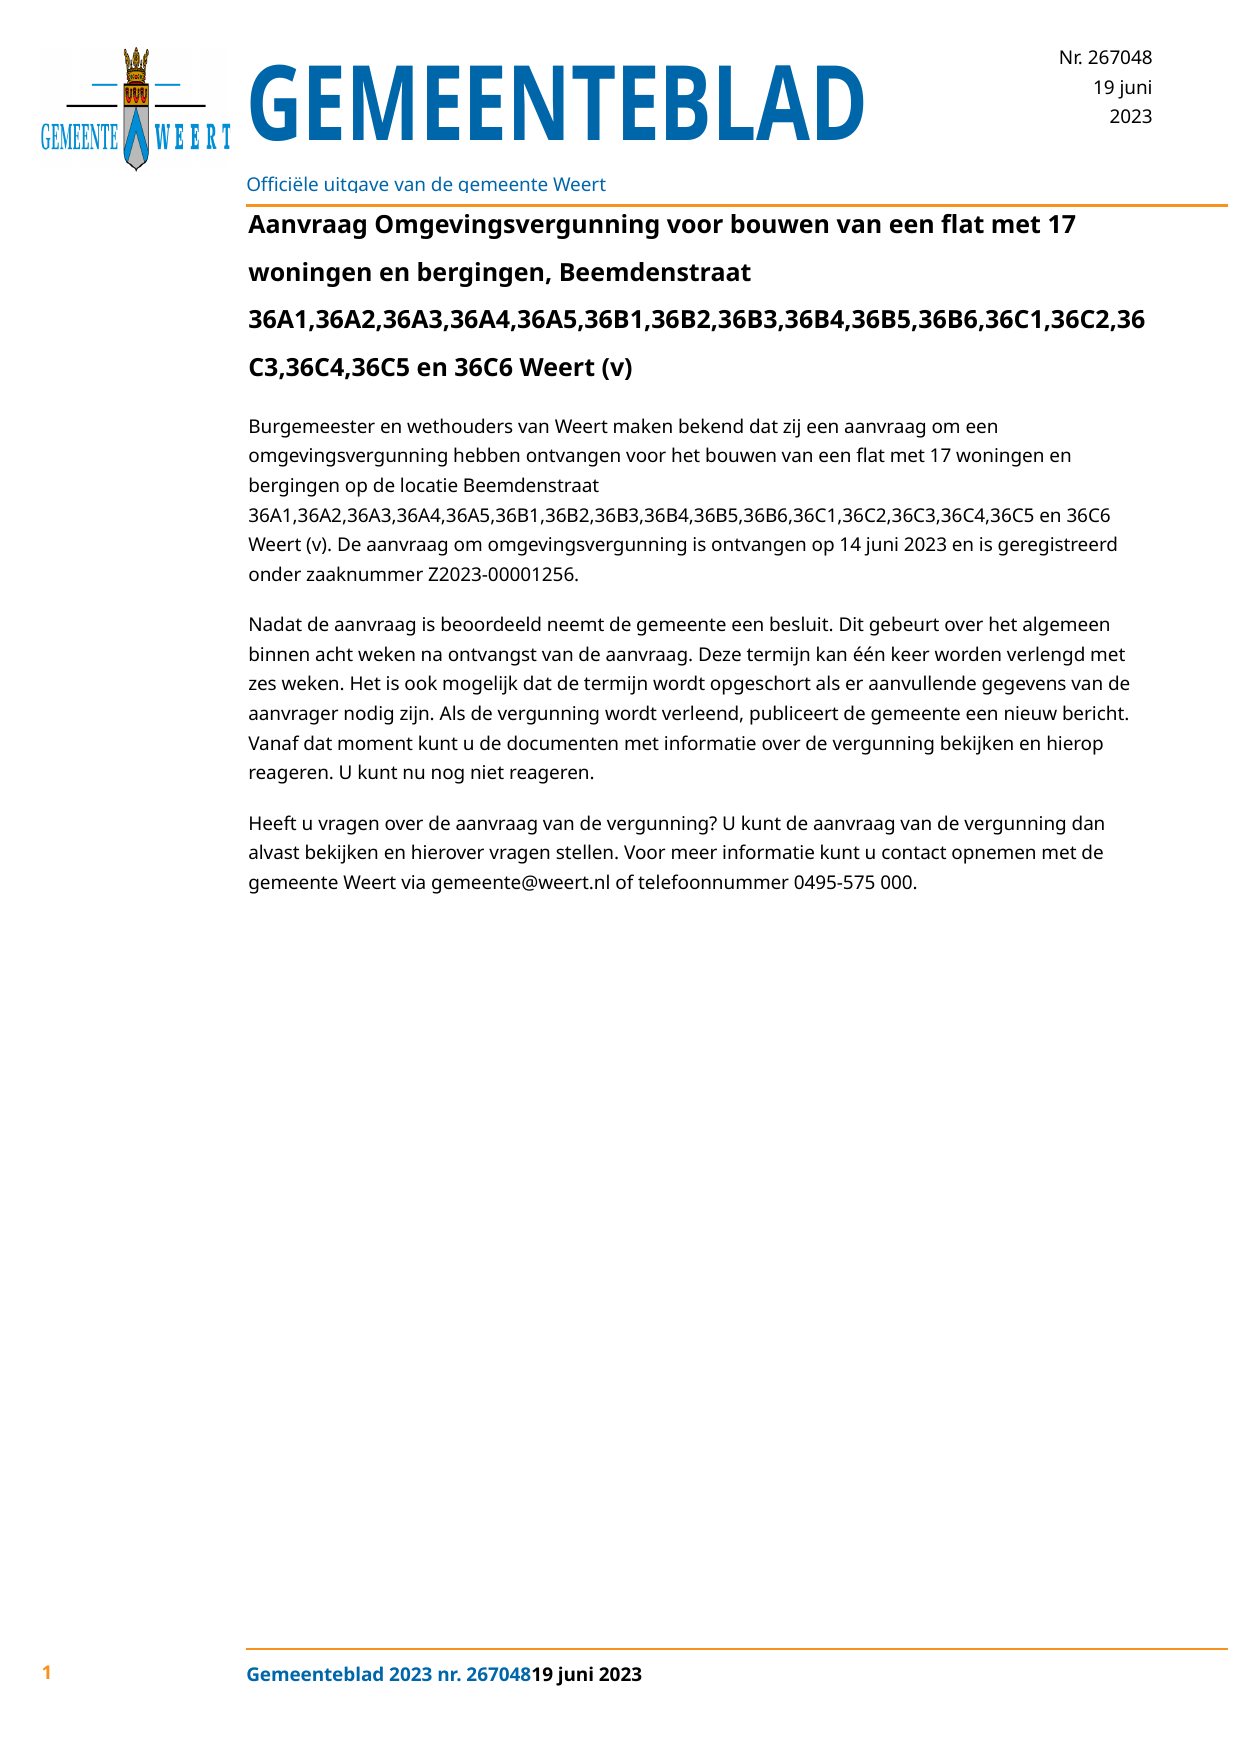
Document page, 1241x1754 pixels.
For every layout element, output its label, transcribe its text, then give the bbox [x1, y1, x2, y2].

text Aanvraag Omgevingsvergunning voor bouwen van een flat met 17 woningen en bergingen, Beemdenstraat 36A1,36A2,36A3,36A4,36A5,36B1,36B2,36B3,36B4,36B5,36B6,36C1,36C2,36C3,36C4,36C5 en 36C6 Weert (v) [248, 207, 1152, 384]
picture [41, 47, 231, 172]
text Burgemeester en wethouders van Weert maken bekend dat zij een aanvraag om een omgevingsvergunning hebben ontvangen voor het bouwen van een flat met 17 woningen en bergingen op de locatie Beemdenstraat 36A1,36A2,36A3,36A4,36A5,36B1,36B2,36B3,36B4,36B5,36B6,36C1,36C2,36C3,36C4,36C5 en 36C6 Weert (v). De aanvraag om omgevingsvergunning is ontvangen op 14 juni 2023 en is geregistreerd onder zaaknummer Z2023-00001256. [248, 413, 1152, 587]
text Nadat de aanvraag is beoordeeld neemt de gemeente een besluit. Dit gebeurt over het algemeen binnen acht weken na ontvangst van de aanvraag. Deze termijn kan één keer worden verlengd met zes weken. Het is ook mogelijk dat de termijn wordt opgeschort als er aanvullende gegevens van de aanvrager nodig zijn. Als de vergunning wordt verleend, publiceert de gemeente een nieuw bericht. Vanaf dat moment kunt u de documenten met informatie over de vergunning bekijken en hierop reageren. U kunt nu nog niet reageren. [248, 611, 1152, 785]
text Heeft u vragen over de aanvraag van de vergunning? U kunt de aanvraag van de vergunning dan alvast bekijken en hierover vragen stellen. Voor meer informatie kunt u contact opnemen met de gemeente Weert via gemeente@weert.nl of telefoonnummer 0495-575 000. [248, 810, 1152, 895]
